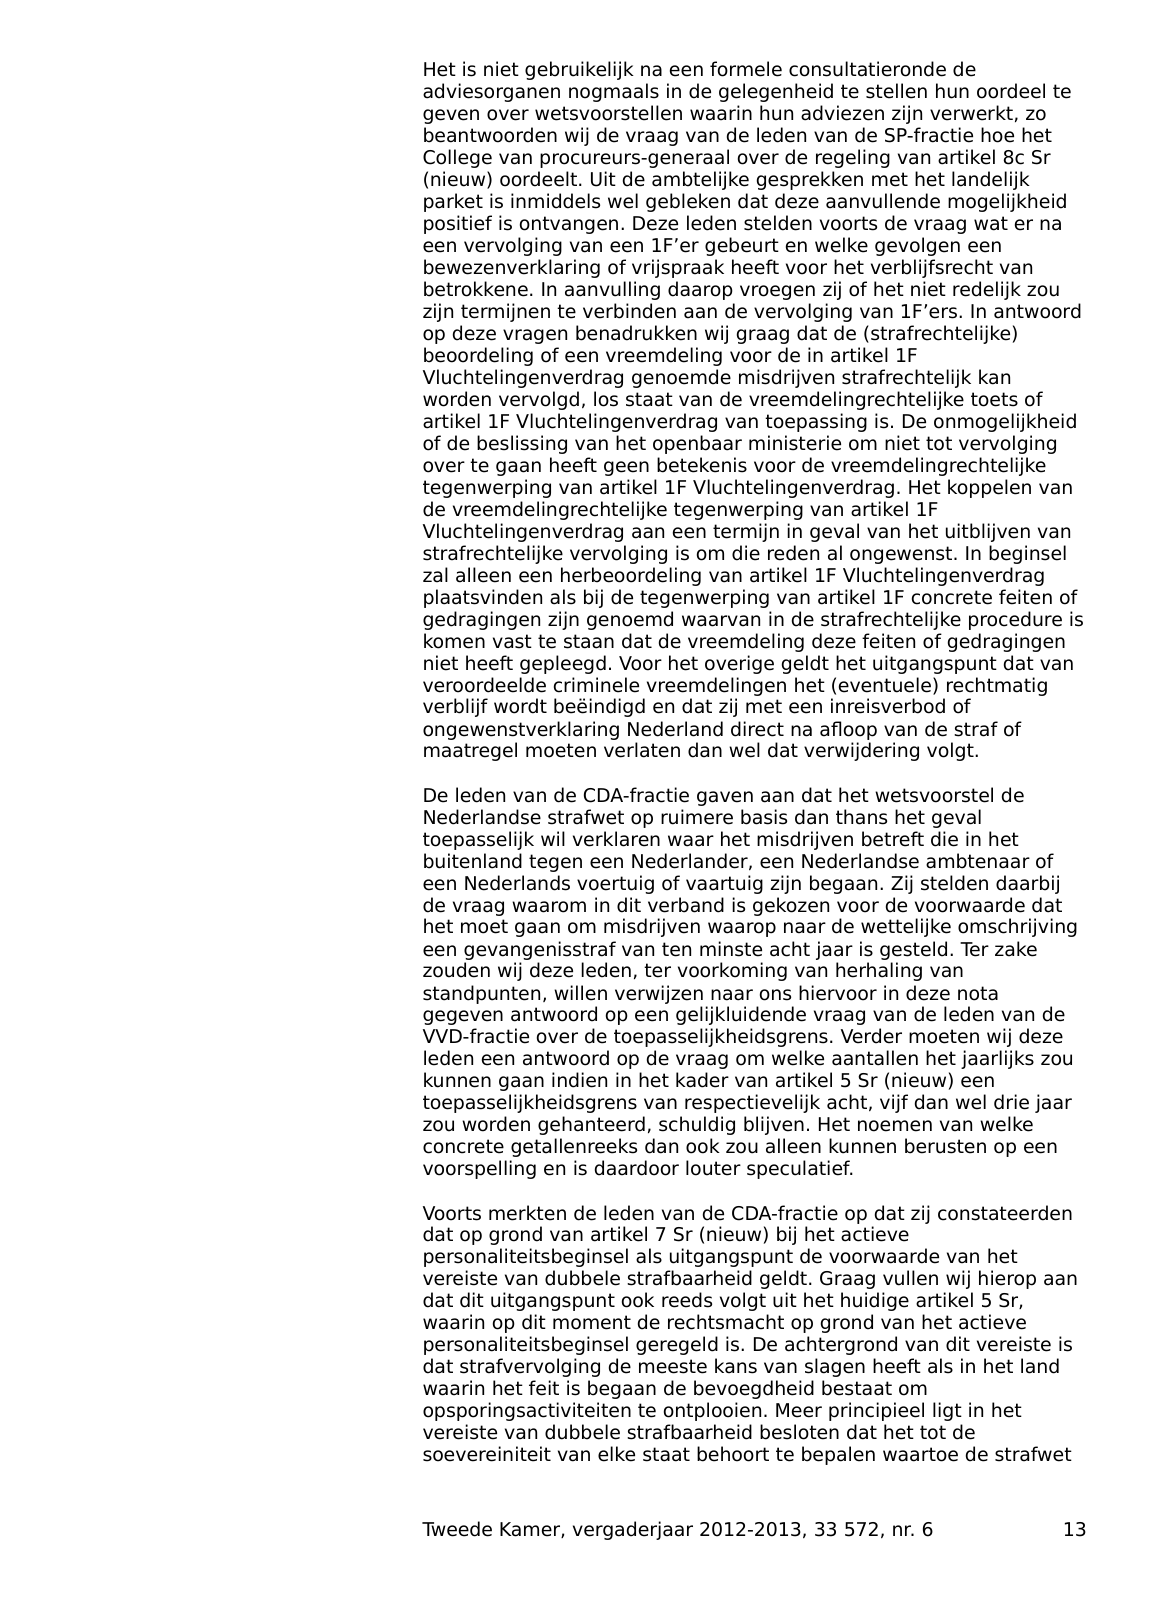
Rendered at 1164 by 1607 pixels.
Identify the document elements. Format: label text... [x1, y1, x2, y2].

text Het is niet gebruikelijk na een formele consultatieronde de adviesorganen nogmaals in de gelegenheid te stellen hun oordeel te geven over wetsvoorstellen waarin hun adviezen zijn verwerkt, zo beantwoorden wij de vraag van de leden van de SP-fractie hoe het College van procureurs-generaal over de regeling van artikel 8c Sr (nieuw) oordeelt. Uit de ambtelijke gesprekken met het landelijk parket is inmiddels wel gebleken dat deze aanvullende mogelijkheid positief is ontvangen. Deze leden stelden voorts de vraag wat er na een vervolging van een 1F’er gebeurt en welke gevolgen een bewezenverklaring of vrijspraak heeft voor het verblijfsrecht van betrokkene. In aanvulling daarop vroegen zij of het niet redelijk zou zijn termijnen te verbinden aan de vervolging van 1F’ers. In antwoord op deze vragen benadrukken wij graag dat de (strafrechtelijke) beoordeling of een vreemdeling voor de in artikel 1F Vluchtelingenverdrag genoemde misdrijven strafrechtelijk kan worden vervolgd, los staat van de vreemdelingrechtelijke toets of artikel 1F Vluchtelingenverdrag van toepassing is. De onmogelijkheid of de beslissing van het openbaar ministerie om niet tot vervolging over te gaan heeft geen betekenis voor de vreemdelingrechtelijke tegenwerping van artikel 1F Vluchtelingenverdrag. Het koppelen van de vreemdelingrechtelijke tegenwerping van artikel 1F Vluchtelingenverdrag aan een termijn in geval van het uitblijven van strafrechtelijke vervolging is om die reden al ongewenst. In beginsel zal alleen een herbeoordeling van artikel 1F Vluchtelingenverdrag plaatsvinden als bij de tegenwerping van artikel 1F concrete feiten of gedragingen zijn genoemd waarvan in de strafrechtelijke procedure is komen vast te staan dat de vreemdeling deze feiten of gedragingen niet heeft gepleegd. Voor het overige geldt het uitgangspunt dat van veroordeelde criminele vreemdelingen het (eventuele) rechtmatig verblijf wordt beëindigd en dat zij met een inreisverbod of ongewenstverklaring Nederland direct na afloop van de straf of maatregel moeten verlaten dan wel dat verwijdering volgt. [422, 59, 1087, 762]
text Voorts merkten de leden van de CDA-fractie op dat zij constateerden dat op grond van artikel 7 Sr (nieuw) bij het actieve personaliteitsbeginsel als uitgangspunt de voorwaarde van het vereiste van dubbele strafbaarheid geldt. Graag vullen wij hierop aan dat dit uitgangspunt ook reeds volgt uit het huidige artikel 5 Sr, waarin op dit moment de rechtsmacht op grond van het actieve personaliteitsbeginsel geregeld is. De achtergrond van dit vereiste is dat strafvervolging de meeste kans van slagen heeft als in het land waarin het feit is begaan de bevoegdheid bestaat om opsporingsactiviteiten te ontplooien. Meer principieel ligt in het vereiste van dubbele strafbaarheid besloten dat het tot de soevereiniteit van elke staat behoort te bepalen waartoe de strafwet [422, 1202, 1087, 1466]
text De leden van de CDA-fractie gaven aan dat het wetsvoorstel de Nederlandse strafwet op ruimere basis dan thans het geval toepasselijk wil verklaren waar het misdrijven betreft die in het buitenland tegen een Nederlander, een Nederlandse ambtenaar of een Nederlands voertuig of vaartuig zijn begaan. Zij stelden daarbij de vraag waarom in dit verband is gekozen voor de voorwaarde dat het moet gaan om misdrijven waarop naar de wettelijke omschrijving een gevangenisstraf van ten minste acht jaar is gesteld. Ter zake zouden wij deze leden, ter voorkoming van herhaling van standpunten, willen verwijzen naar ons hiervoor in deze nota gegeven antwoord op een gelijkluidende vraag van de leden van de VVD-fractie over de toepasselijkheidsgrens. Verder moeten wij deze leden een antwoord op de vraag om welke aantallen het jaarlijks zou kunnen gaan indien in het kader van artikel 5 Sr (nieuw) een toepasselijkheidsgrens van respectievelijk acht, vijf dan wel drie jaar zou worden gehanteerd, schuldig blijven. Het noemen van welke concrete getallenreeks dan ook zou alleen kunnen berusten op een voorspelling en is daardoor louter speculatief. [422, 784, 1087, 1180]
